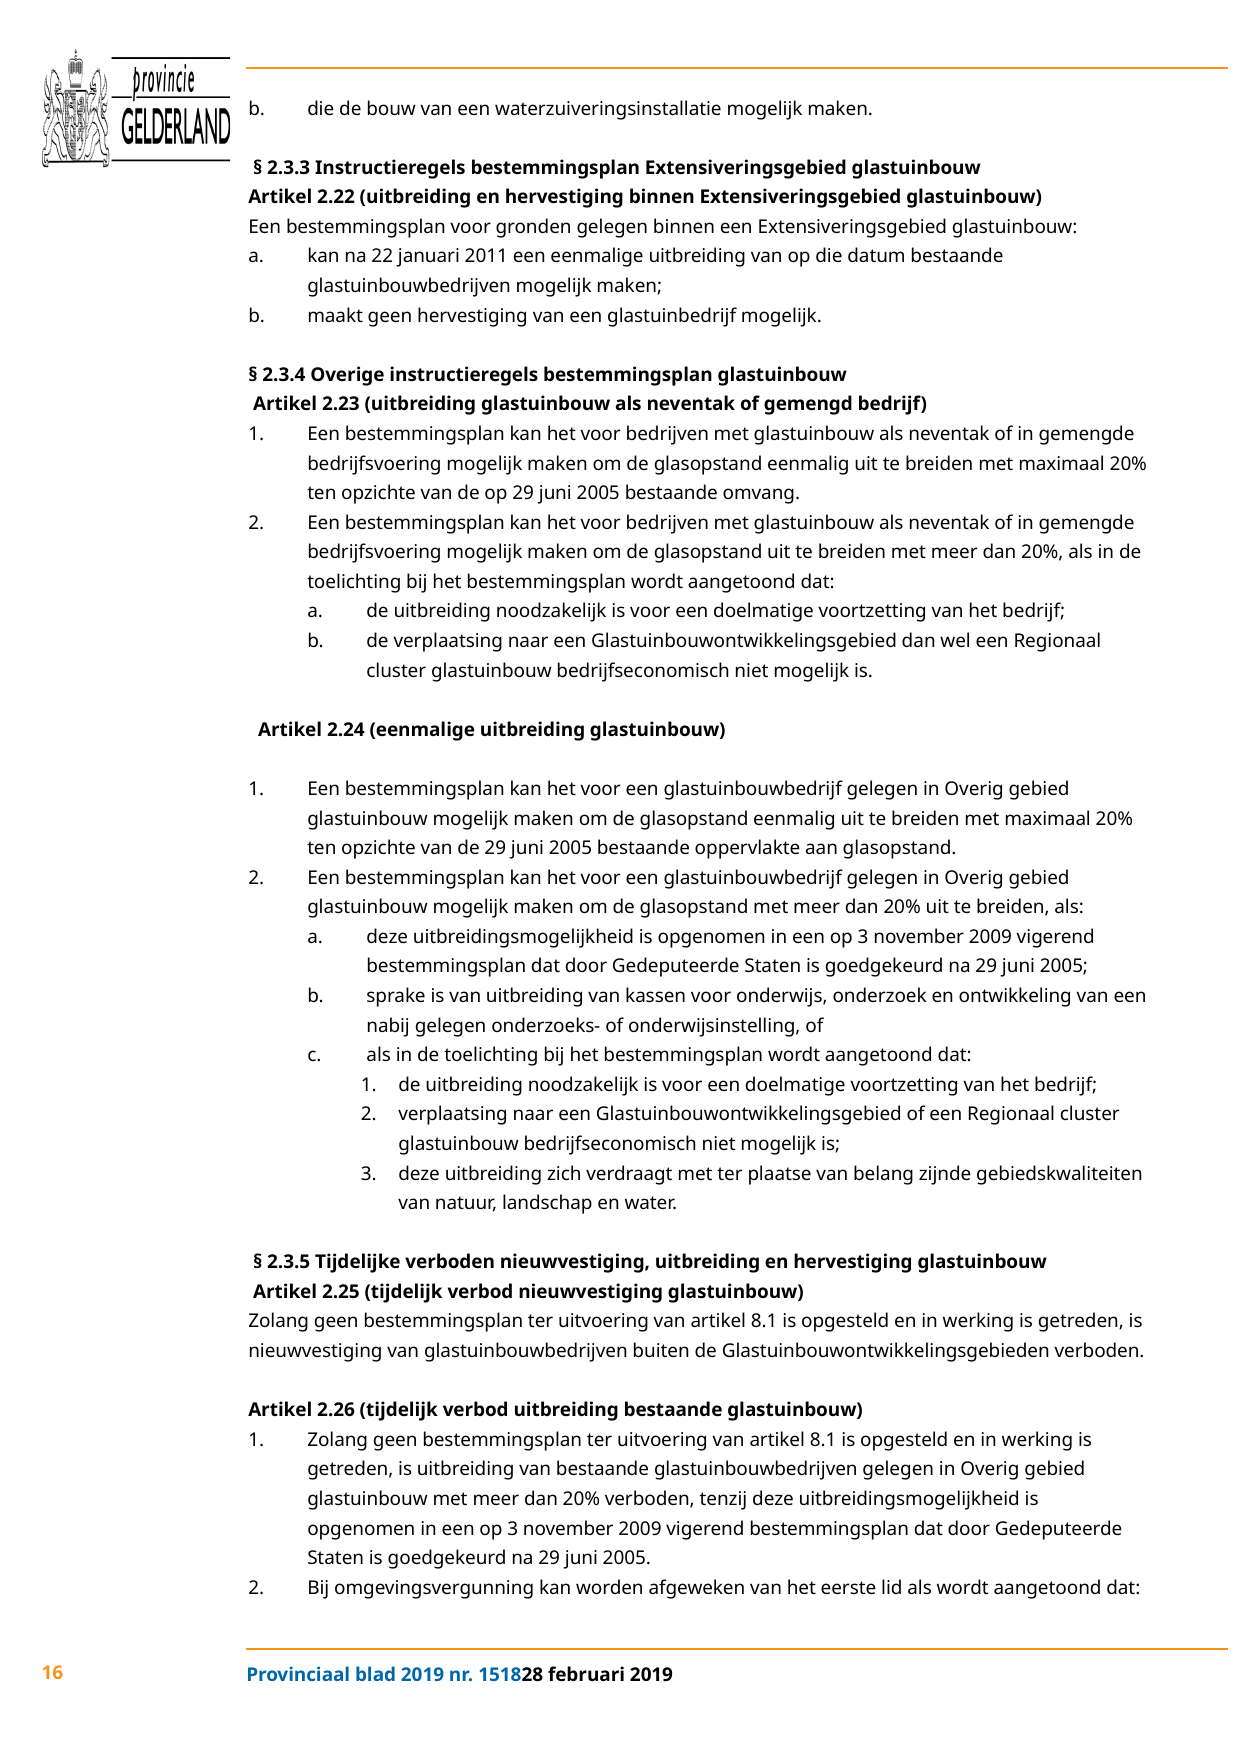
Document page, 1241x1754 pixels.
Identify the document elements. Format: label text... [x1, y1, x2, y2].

list deze uitbreiding zich verdraagt met ter plaatse van belang zijnde gebiedskwaliteiten van natuur, landschap en water. [361, 1160, 1152, 1215]
list Een bestemmingsplan kan het voor bedrijven met glastuinbouw als neventak of in gemengde bedrijfsvoering mogelijk maken om de glasopstand eenmalig uit te breiden met maximaal 20% ten opzichte van de op 29 juni 2005 bestaande omvang. [248, 420, 1152, 505]
list sprake is van uitbreiding van kassen voor onderwijs, onderzoek en ontwikkeling van een nabij gelegen onderzoeks- of onderwijsinstelling, of [307, 982, 1152, 1038]
text Artikel 2.24 (eenmalige uitbreiding glastuinbouw) [248, 716, 1152, 742]
list deze uitbreidingsmogelijkheid is opgenomen in een op 3 november 2009 vigerend bestemmingsplan dat door Gedeputeerde Staten is goedgekeurd na 29 juni 2005; [307, 923, 1152, 978]
text Zolang geen bestemmingsplan ter uitvoering van artikel 8.1 is opgesteld en in werking is getreden, is nieuwvestiging van glastuinbouwbedrijven buiten de Glastuinbouwontwikkelingsgebieden verboden. [248, 1308, 1152, 1363]
text Een bestemmingsplan voor gronden gelegen binnen een Extensiveringsgebied glastuinbouw: [248, 213, 1152, 239]
text Artikel 2.23 (uitbreiding glastuinbouw als neventak of gemengd bedrijf) [248, 391, 1152, 416]
list Zolang geen bestemmingsplan ter uitvoering van artikel 8.1 is opgesteld en in werking is getreden, is uitbreiding van bestaande glastuinbouwbedrijven gelegen in Overig gebied glastuinbouw met meer dan 20% verboden, tenzij deze uitbreidingsmogelijkheid is opgenomen in een op 3 november 2009 vigerend bestemmingsplan dat door Gedeputeerde Staten is goedgekeurd na 29 juni 2005. [248, 1426, 1152, 1570]
text § 2.3.3 Instructieregels bestemmingsplan Extensiveringsgebied glastuinbouw [248, 154, 1152, 180]
text Artikel 2.25 (tijdelijk verbod nieuwvestiging glastuinbouw) [248, 1278, 1152, 1304]
list de uitbreiding noodzakelijk is voor een doelmatige voortzetting van het bedrijf; [307, 598, 1152, 623]
list de verplaatsing naar een Glastuinbouwontwikkelingsgebied dan wel een Regionaal cluster glastuinbouw bedrijfseconomisch niet mogelijk is. [307, 627, 1152, 683]
text § 2.3.4 Overige instructieregels bestemmingsplan glastuinbouw [248, 361, 1152, 387]
picture [41, 47, 231, 172]
list de uitbreiding noodzakelijk is voor een doelmatige voortzetting van het bedrijf; [361, 1071, 1152, 1097]
list maakt geen hervestiging van een glastuinbedrijf mogelijk. [248, 302, 1152, 328]
list die de bouw van een waterzuiveringsinstallatie mogelijk maken. [248, 95, 1152, 121]
list Bij omgevingsvergunning kan worden afgeweken van het eerste lid als wordt aangetoond dat: [248, 1574, 1152, 1600]
text Artikel 2.26 (tijdelijk verbod uitbreiding bestaande glastuinbouw) [248, 1396, 1152, 1422]
list Een bestemmingsplan kan het voor een glastuinbouwbedrijf gelegen in Overig gebied glastuinbouw mogelijk maken om de glasopstand eenmalig uit te breiden met maximaal 20% ten opzichte van de 29 juni 2005 bestaande oppervlakte aan glasopstand. [248, 775, 1152, 860]
list Een bestemmingsplan kan het voor bedrijven met glastuinbouw als neventak of in gemengde bedrijfsvoering mogelijk maken om de glasopstand uit te breiden met meer dan 20%, als in de toelichting bij het bestemmingsplan wordt aangetoond dat: [248, 509, 1152, 594]
text Artikel 2.22 (uitbreiding en hervestiging binnen Extensiveringsgebied glastuinbouw) [248, 183, 1152, 209]
list Een bestemmingsplan kan het voor een glastuinbouwbedrijf gelegen in Overig gebied glastuinbouw mogelijk maken om de glasopstand met meer dan 20% uit te breiden, als: [248, 864, 1152, 919]
list verplaatsing naar een Glastuinbouwontwikkelingsgebied of een Regionaal cluster glastuinbouw bedrijfseconomisch niet mogelijk is; [361, 1101, 1152, 1156]
list kan na 22 januari 2011 een eenmalige uitbreiding van op die datum bestaande glastuinbouwbedrijven mogelijk maken; [248, 243, 1152, 298]
text § 2.3.5 Tijdelijke verboden nieuwvestiging, uitbreiding en hervestiging glastuinbouw [248, 1248, 1152, 1274]
list als in de toelichting bij het bestemmingsplan wordt aangetoond dat: [307, 1041, 1152, 1067]
